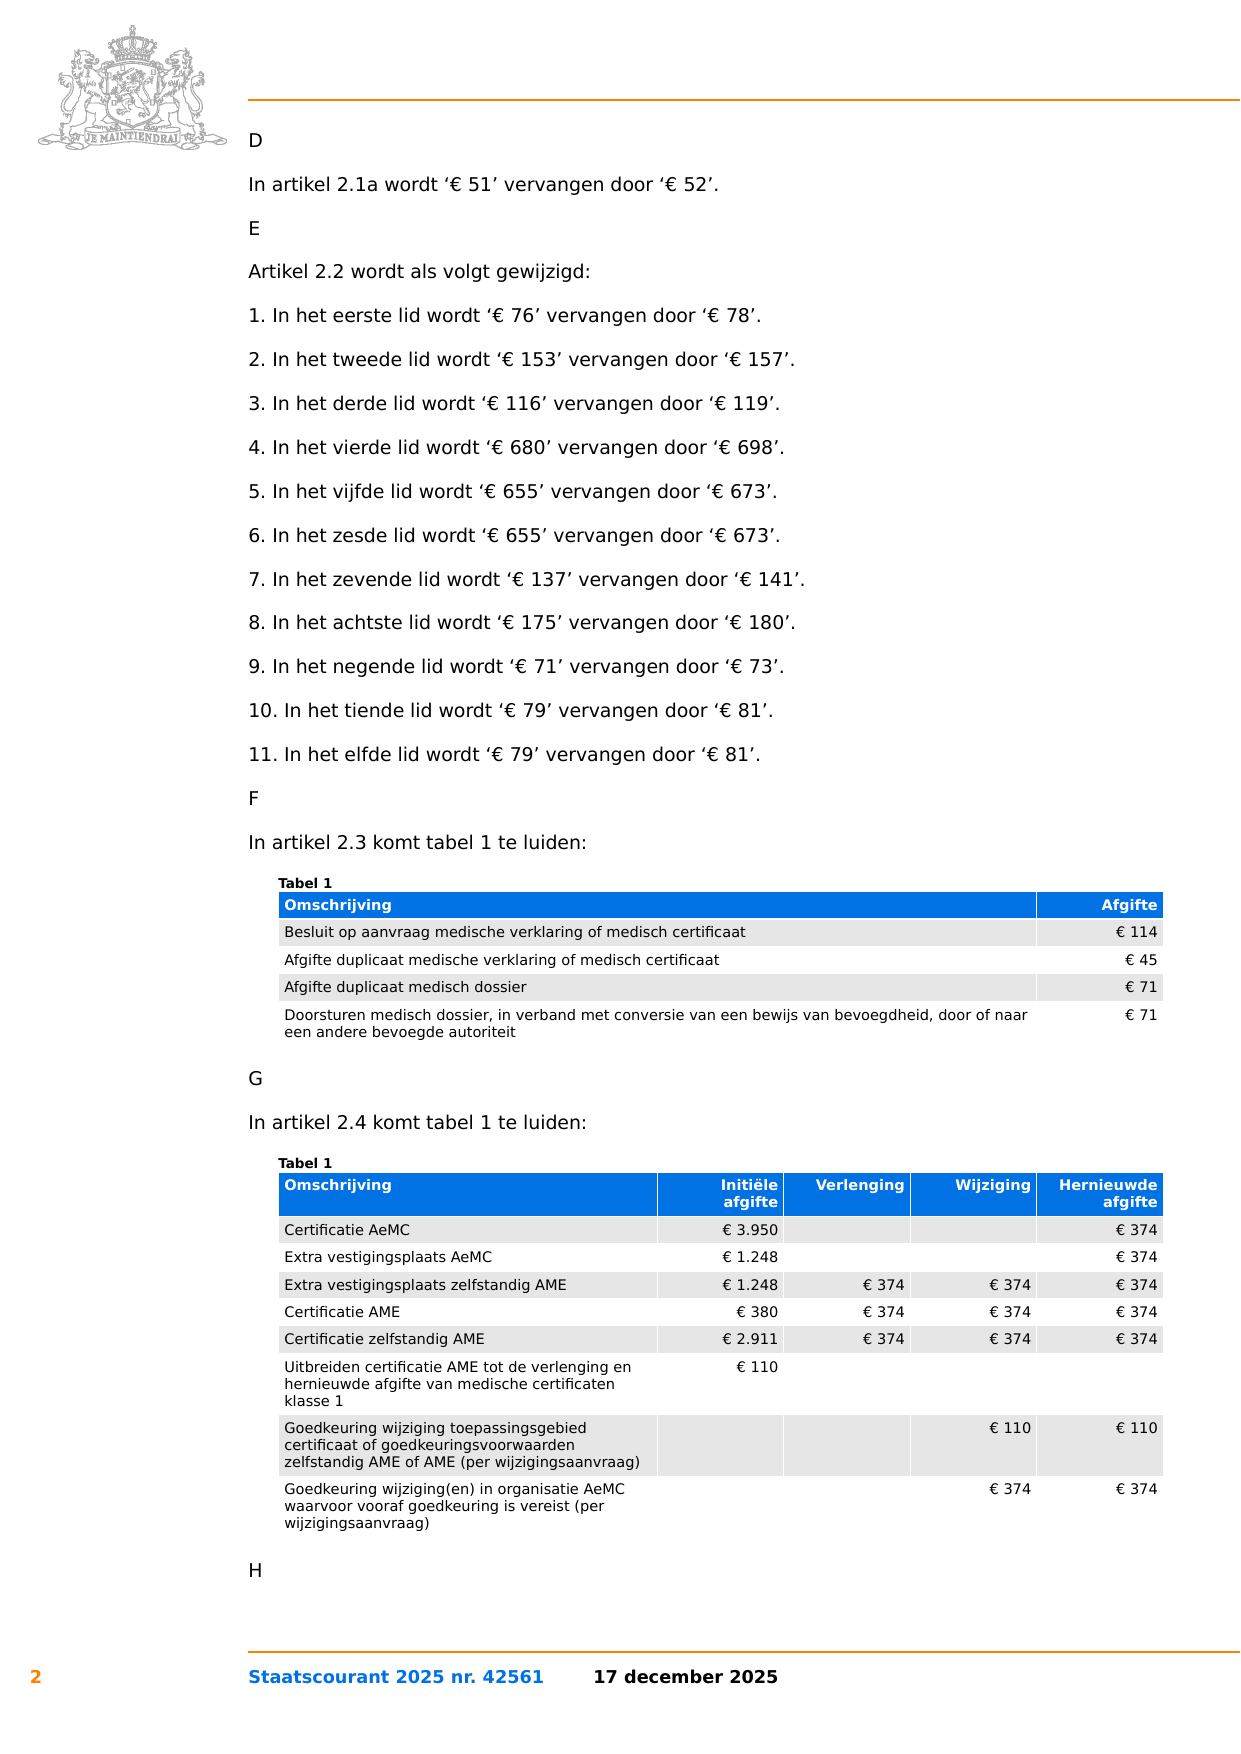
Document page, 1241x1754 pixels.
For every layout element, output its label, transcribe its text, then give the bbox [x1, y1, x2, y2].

table_cell Goedkeuring wijziging(en) in organisatie AeMC waarvoor vooraf goedkeuring is vereist (per wijzigingsaanvraag) [279, 1477, 657, 1537]
text E [248, 218, 1163, 239]
table_cell € 374 [1037, 1217, 1163, 1243]
text 3. In het derde lid wordt ‘€ 116’ vervangen door ‘€ 119’. [248, 393, 1163, 415]
table_cell Uitbreiden certificatie AME tot de verlenging en hernieuwde afgifte van medische certificaten klasse 1 [279, 1354, 657, 1414]
table_cell € 374 [911, 1477, 1036, 1537]
table_cell € 2.911 [658, 1326, 783, 1353]
text D [248, 130, 1163, 152]
table_cell € 71 [1037, 1002, 1163, 1045]
table_cell € 71 [1037, 974, 1163, 1001]
table_cell Certificatie AME [279, 1299, 657, 1325]
text 6. In het zesde lid wordt ‘€ 655’ vervangen door ‘€ 673’. [248, 524, 1163, 547]
table_cell Goedkeuring wijziging toepassingsgebied certificaat of goedkeuringsvoorwaarden zelfstandig AME of AME (per wijzigingsaanvraag) [279, 1415, 657, 1476]
picture [38, 25, 227, 150]
table_cell Besluit op aanvraag medische verklaring of medisch certificaat [279, 920, 1036, 946]
text G [248, 1068, 1163, 1090]
table_cell € 110 [658, 1354, 783, 1414]
table_cell [784, 1415, 910, 1476]
table_cell Doorsturen medisch dossier, in verband met conversie van een bewijs van bevoegdheid, door of naar een andere bevoegde autoriteit [279, 1002, 1036, 1045]
table_cell € 374 [784, 1326, 910, 1353]
table_cell [1037, 1354, 1163, 1414]
table_cell € 45 [1037, 947, 1163, 973]
table_cell [784, 1244, 910, 1271]
text 4. In het vierde lid wordt ‘€ 680’ vervangen door ‘€ 698’. [248, 437, 1163, 459]
table_cell € 114 [1037, 920, 1163, 946]
table_cell Hernieuwde afgifte [1037, 1173, 1163, 1216]
text 11. In het elfde lid wordt ‘€ 79’ vervangen door ‘€ 81’. [248, 744, 1163, 766]
table_cell € 374 [1037, 1477, 1163, 1537]
table_cell [911, 1244, 1036, 1271]
table_header Tabel 1 [278, 875, 1163, 891]
text In artikel 2.1a wordt ‘€ 51’ vervangen door ‘€ 52’. [248, 174, 1163, 196]
table_cell € 374 [1037, 1299, 1163, 1325]
table_cell € 380 [658, 1299, 783, 1325]
table_cell € 374 [784, 1299, 910, 1325]
text Artikel 2.2 wordt als volgt gewijzigd: [248, 261, 1163, 283]
text 7. In het zevende lid wordt ‘€ 137’ vervangen door ‘€ 141’. [248, 568, 1163, 590]
table_cell Initiële afgifte [658, 1173, 783, 1216]
table_cell € 374 [911, 1272, 1036, 1298]
table_cell Certificatie AeMC [279, 1217, 657, 1243]
table_cell [784, 1217, 910, 1243]
table_cell [784, 1477, 910, 1537]
table_cell € 110 [1037, 1415, 1163, 1476]
text In artikel 2.4 komt tabel 1 te luiden: [248, 1112, 1163, 1134]
table_cell € 374 [1037, 1272, 1163, 1298]
table_cell € 374 [784, 1272, 910, 1298]
table_cell Afgifte duplicaat medische verklaring of medisch certificaat [279, 947, 1036, 973]
table_cell € 374 [911, 1326, 1036, 1353]
table_header Tabel 1 [278, 1156, 1163, 1171]
text 2. In het tweede lid wordt ‘€ 153’ vervangen door ‘€ 157’. [248, 349, 1163, 371]
table_cell [911, 1217, 1036, 1243]
text 5. In het vijfde lid wordt ‘€ 655’ vervangen door ‘€ 673’. [248, 481, 1163, 503]
table_cell € 374 [911, 1299, 1036, 1325]
table_cell Omschrijving [279, 1173, 657, 1216]
table_cell [658, 1415, 783, 1476]
text 9. In het negende lid wordt ‘€ 71’ vervangen door ‘€ 73’. [248, 656, 1163, 678]
text 10. In het tiende lid wordt ‘€ 79’ vervangen door ‘€ 81’. [248, 700, 1163, 722]
text In artikel 2.3 komt tabel 1 te luiden: [248, 832, 1163, 853]
text 8. In het achtste lid wordt ‘€ 175’ vervangen door ‘€ 180’. [248, 612, 1163, 634]
table_cell € 374 [1037, 1244, 1163, 1271]
table_cell [784, 1354, 910, 1414]
table_cell Extra vestigingsplaats zelfstandig AME [279, 1272, 657, 1298]
table_cell Certificatie zelfstandig AME [279, 1326, 657, 1353]
table_cell Omschrijving [279, 892, 1036, 918]
table_cell € 1.248 [658, 1244, 783, 1271]
text H [248, 1560, 1163, 1582]
table_cell Verlenging [784, 1173, 910, 1216]
table_cell [911, 1354, 1036, 1414]
table_cell € 1.248 [658, 1272, 783, 1298]
table_cell € 3.950 [658, 1217, 783, 1243]
table_cell [658, 1477, 783, 1537]
table_cell Extra vestigingsplaats AeMC [279, 1244, 657, 1271]
table_cell € 374 [1037, 1326, 1163, 1353]
table_cell Wijziging [911, 1173, 1036, 1216]
table_cell Afgifte [1037, 892, 1163, 918]
text 1. In het eerste lid wordt ‘€ 76’ vervangen door ‘€ 78’. [248, 305, 1163, 327]
table_cell € 110 [911, 1415, 1036, 1476]
table_cell Afgifte duplicaat medisch dossier [279, 974, 1036, 1001]
text F [248, 788, 1163, 810]
